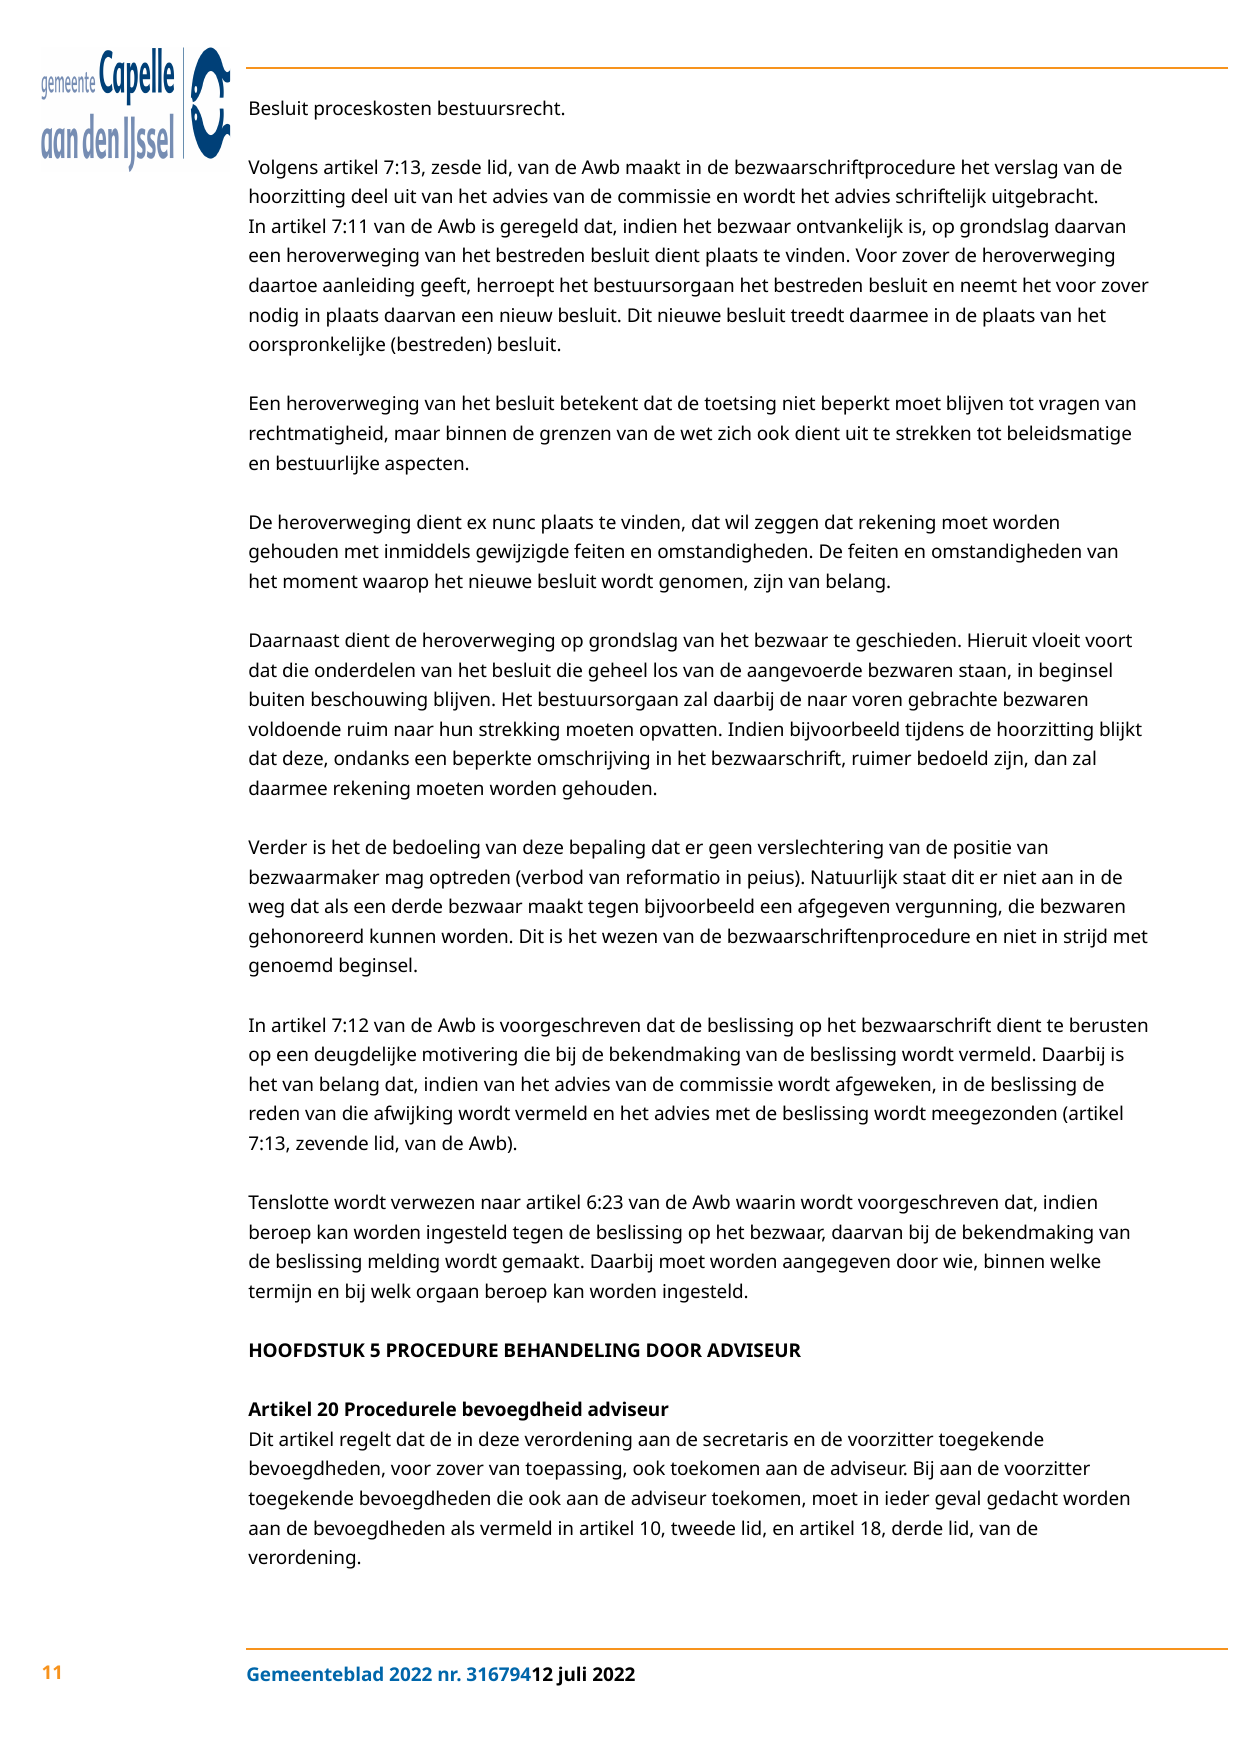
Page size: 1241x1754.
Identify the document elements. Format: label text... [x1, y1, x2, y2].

text De heroverweging dient ex nunc plaats te vinden, dat wil zeggen dat rekening moet worden gehouden met inmiddels gewijzigde feiten en omstandigheden. De feiten en omstandigheden van het moment waarop het nieuwe besluit wordt genomen, zijn van belang. [248, 509, 1152, 594]
text Verder is het de bedoeling van deze bepaling dat er geen verslechtering van de positie van bezwaarmaker mag optreden (verbod van reformatio in peius). Natuurlijk staat dit er niet aan in de weg dat als een derde bezwaar maakt tegen bijvoorbeeld een afgegeven vergunning, die bezwaren gehonoreerd kunnen worden. Dit is het wezen van de bezwaarschriftenprocedure en niet in strijd met genoemd beginsel. [248, 834, 1152, 978]
text Tenslotte wordt verwezen naar artikel 6:23 van de Awb waarin wordt voorgeschreven dat, indien beroep kan worden ingesteld tegen de beslissing op het bezwaar, daarvan bij de bekendmaking van de beslissing melding wordt gemaakt. Daarbij moet worden aangegeven door wie, binnen welke termijn en bij welk orgaan beroep kan worden ingesteld. [248, 1189, 1152, 1304]
text Daarnaast dient de heroverweging op grondslag van het bezwaar te geschieden. Hieruit vloeit voort dat die onderdelen van het besluit die geheel los van de aangevoerde bezwaren staan, in beginsel buiten beschouwing blijven. Het bestuursorgaan zal daarbij de naar voren gebrachte bezwaren voldoende ruim naar hun strekking moeten opvatten. Indien bijvoorbeeld tijdens de hoorzitting blijkt dat deze, ondanks een beperkte omschrijving in het bezwaarschrift, ruimer bedoeld zijn, dan zal daarmee rekening moeten worden gehouden. [248, 627, 1152, 801]
picture [41, 47, 231, 172]
text HOOFDSTUK 5 PROCEDURE BEHANDELING DOOR ADVISEUR [248, 1337, 1152, 1363]
text Volgens artikel 7:13, zesde lid, van de Awb maakt in de bezwaarschriftprocedure het verslag van de hoorzitting deel uit van het advies van de commissie en wordt het advies schriftelijk uitgebracht. [248, 154, 1152, 209]
text Besluit proceskosten bestuursrecht. [248, 95, 1152, 121]
text In artikel 7:11 van de Awb is geregeld dat, indien het bezwaar ontvankelijk is, op grondslag daarvan een heroverweging van het bestreden besluit dient plaats te vinden. Voor zover de heroverweging daartoe aanleiding geeft, herroept het bestuursorgaan het bestreden besluit en neemt het voor zover nodig in plaats daarvan een nieuw besluit. Dit nieuwe besluit treedt daarmee in de plaats van het oorspronkelijke (bestreden) besluit. [248, 213, 1152, 357]
text Een heroverweging van het besluit betekent dat de toetsing niet beperkt moet blijven tot vragen van rechtmatigheid, maar binnen de grenzen van de wet zich ook dient uit te strekken tot beleidsmatige en bestuurlijke aspecten. [248, 391, 1152, 476]
text In artikel 7:12 van de Awb is voorgeschreven dat de beslissing op het bezwaarschrift dient te berusten op een deugdelijke motivering die bij de bekendmaking van de beslissing wordt vermeld. Daarbij is het van belang dat, indien van het advies van de commissie wordt afgeweken, in de beslissing de reden van die afwijking wordt vermeld en het advies met de beslissing wordt meegezonden (artikel 7:13, zevende lid, van de Awb). [248, 1012, 1152, 1156]
text Artikel 20 Procedurele bevoegdheid adviseur [248, 1396, 1152, 1422]
text Dit artikel regelt dat de in deze verordening aan de secretaris en de voorzitter toegekende bevoegdheden, voor zover van toepassing, ook toekomen aan de adviseur. Bij aan de voorzitter toegekende bevoegdheden die ook aan de adviseur toekomen, moet in ieder geval gedacht worden aan de bevoegdheden als vermeld in artikel 10, tweede lid, en artikel 18, derde lid, van de verordening. [248, 1426, 1152, 1570]
